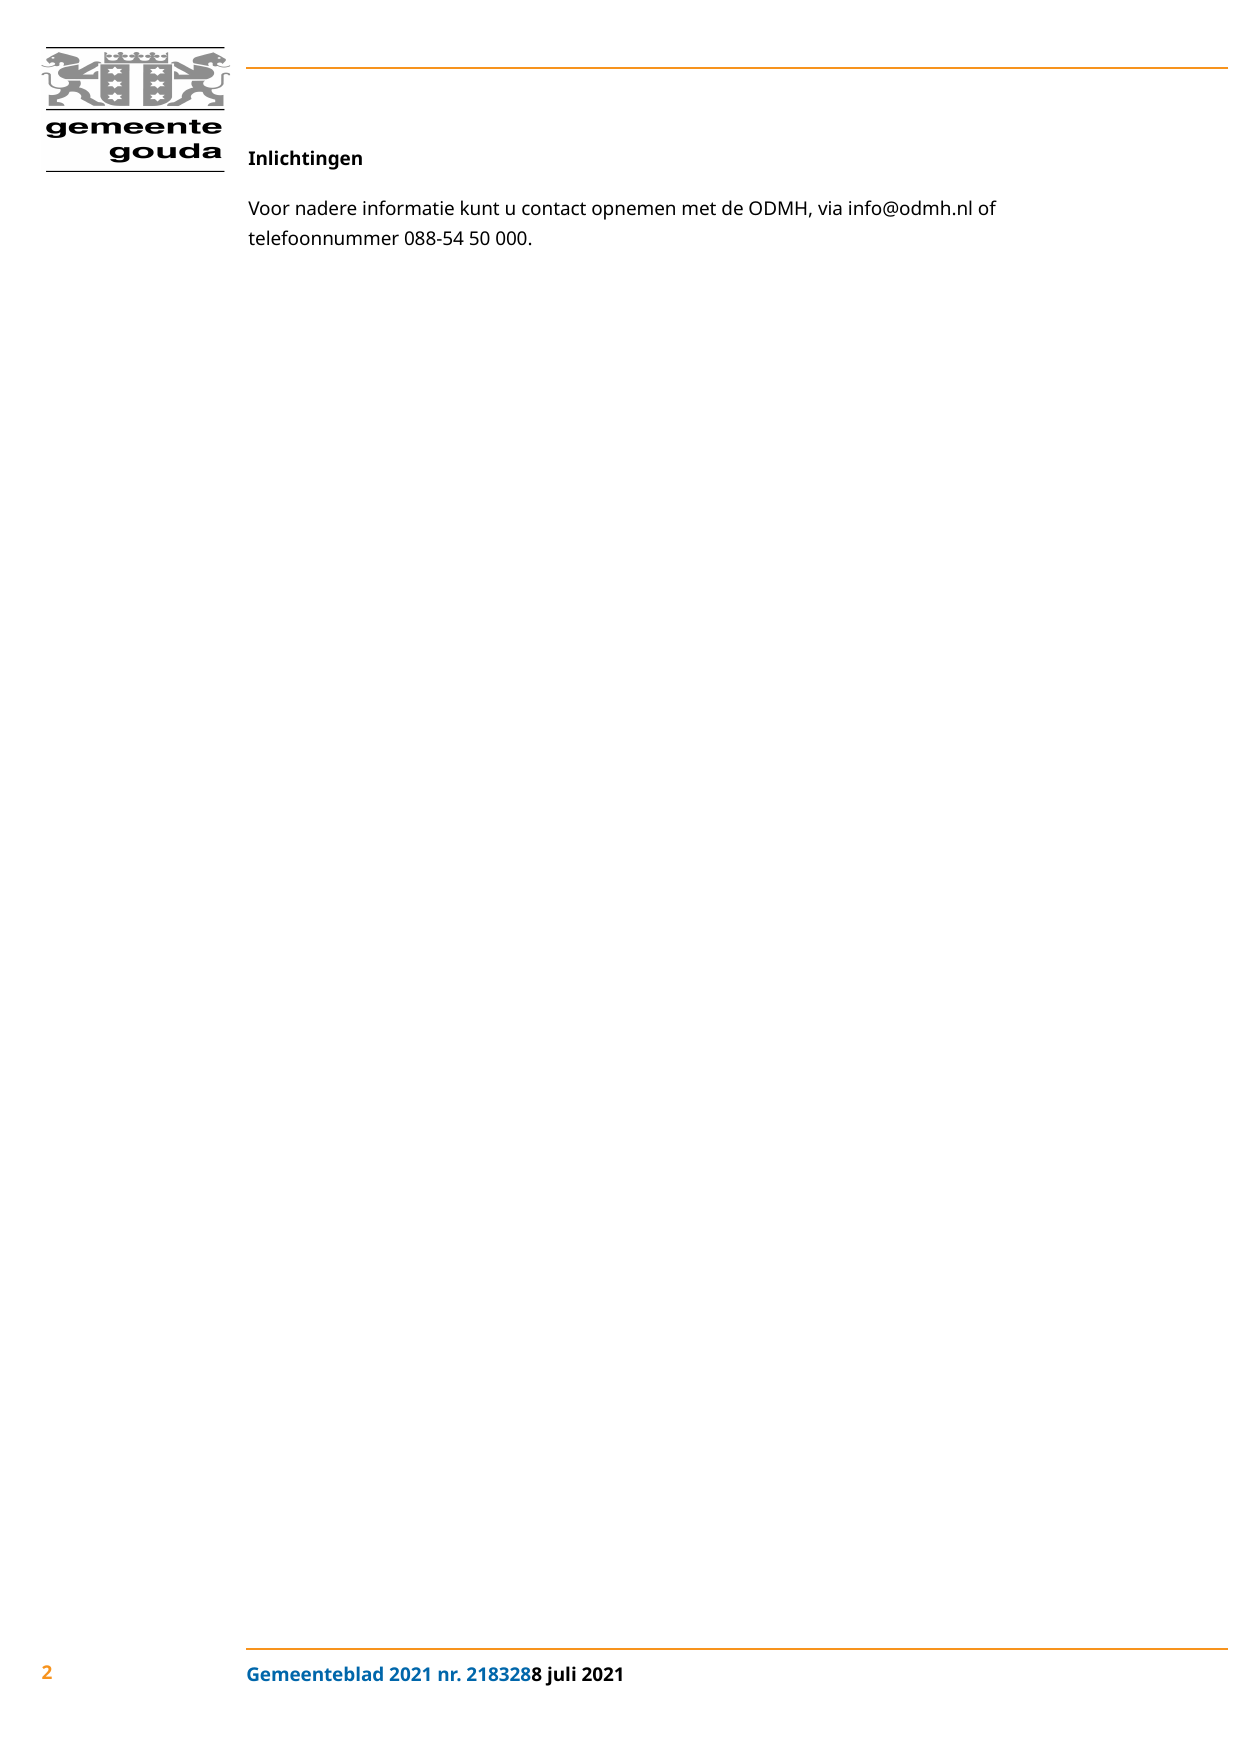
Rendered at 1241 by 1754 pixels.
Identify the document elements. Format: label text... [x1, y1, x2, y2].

text Inlichtingen [248, 145, 1152, 171]
text Voor nadere informatie kunt u contact opnemen met de ODMH, via info@odmh.nl of telefoonnummer 088-54 50 000. [248, 196, 1152, 251]
picture [41, 47, 231, 172]
